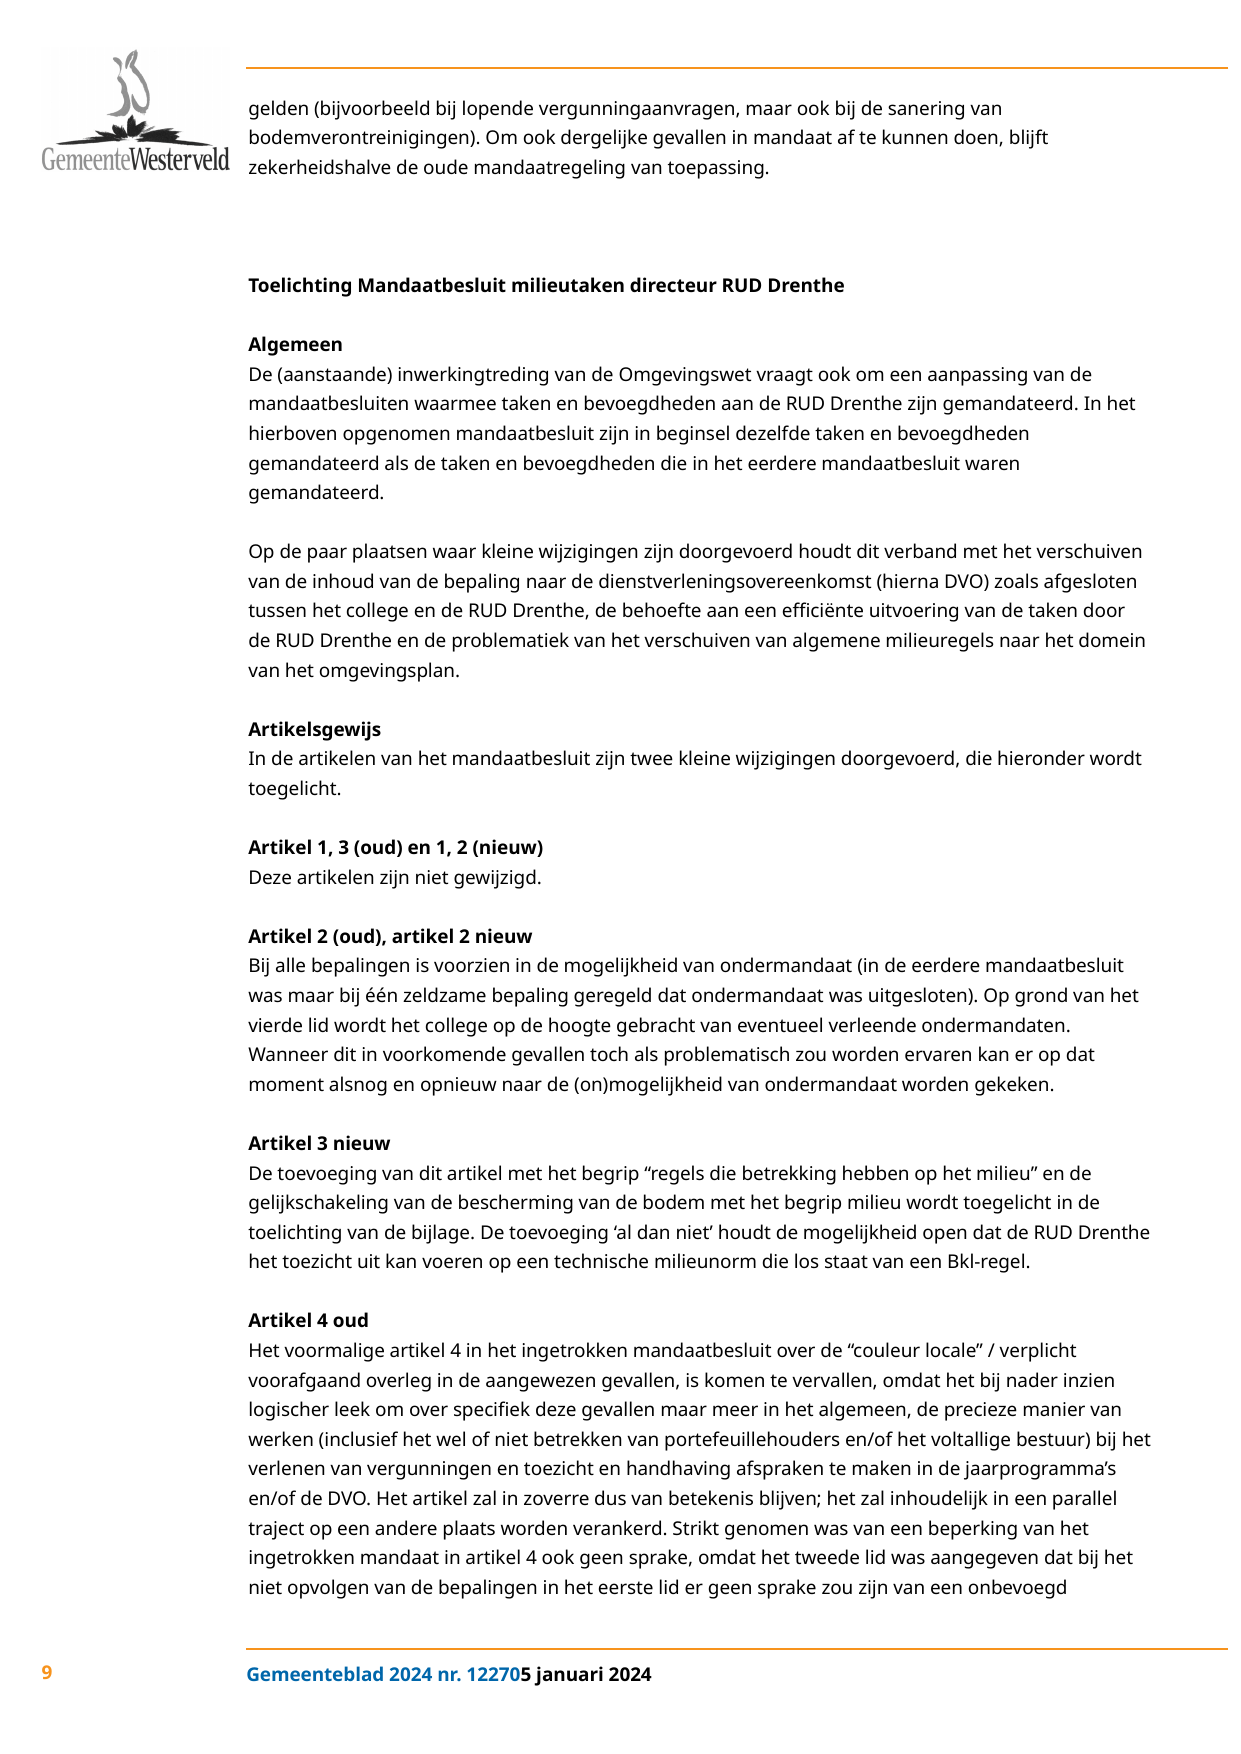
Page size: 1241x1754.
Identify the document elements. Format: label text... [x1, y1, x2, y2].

text Bij alle bepalingen is voorzien in de mogelijkheid van ondermandaat (in de eerdere mandaatbesluit was maar bij één zeldzame bepaling geregeld dat ondermandaat was uitgesloten). Op grond van het vierde lid wordt het college op de hoogte gebracht van eventueel verleende ondermandaten. Wanneer dit in voorkomende gevallen toch als problematisch zou worden ervaren kan er op dat moment alsnog en opnieuw naar de (on)mogelijkheid van ondermandaat worden gekeken. [248, 953, 1152, 1097]
text De (aanstaande) inwerkingtreding van de Omgevingswet vraagt ook om een aanpassing van de mandaatbesluiten waarmee taken en bevoegdheden aan de RUD Drenthe zijn gemandateerd. In het hierboven opgenomen mandaatbesluit zijn in beginsel dezelfde taken en bevoegdheden gemandateerd als de taken en bevoegdheden die in het eerdere mandaatbesluit waren gemandateerd. [248, 361, 1152, 505]
text Artikel 1, 3 (oud) en 1, 2 (nieuw) [248, 834, 1152, 860]
text Toelichting Mandaatbesluit milieutaken directeur RUD Drenthe [248, 272, 1152, 298]
text Artikel 3 nieuw [248, 1130, 1152, 1156]
text Algemeen [248, 331, 1152, 357]
text gelden (bijvoorbeeld bij lopende vergunningaanvragen, maar ook bij de sanering van bodemverontreinigingen). Om ook dergelijke gevallen in mandaat af te kunnen doen, blijft zekerheidshalve de oude mandaatregeling van toepassing. [248, 95, 1152, 180]
text Het voormalige artikel 4 in het ingetrokken mandaatbesluit over de “couleur locale” / verplicht voorafgaand overleg in de aangewezen gevallen, is komen te vervallen, omdat het bij nader inzien logischer leek om over specifiek deze gevallen maar meer in het algemeen, de precieze manier van werken (inclusief het wel of niet betrekken van portefeuillehouders en/of het voltallige bestuur) bij het verlenen van vergunningen en toezicht en handhaving afspraken te maken in de jaarprogramma’s en/of de DVO. Het artikel zal in zoverre dus van betekenis blijven; het zal inhoudelijk in een parallel traject op een andere plaats worden verankerd. Strikt genomen was van een beperking van het ingetrokken mandaat in artikel 4 ook geen sprake, omdat het tweede lid was aangegeven dat bij het niet opvolgen van de bepalingen in het eerste lid er geen sprake zou zijn van een onbevoegd [248, 1337, 1152, 1600]
text Artikelsgewijs [248, 716, 1152, 742]
text Op de paar plaatsen waar kleine wijzigingen zijn doorgevoerd houdt dit verband met het verschuiven van de inhoud van de bepaling naar de dienstverleningsovereenkomst (hierna DVO) zoals afgesloten tussen het college en de RUD Drenthe, de behoefte aan een efficiënte uitvoering van de taken door de RUD Drenthe en de problematiek van het verschuiven van algemene milieuregels naar het domein van het omgevingsplan. [248, 538, 1152, 683]
text In de artikelen van het mandaatbesluit zijn twee kleine wijzigingen doorgevoerd, die hieronder wordt toegelicht. [248, 746, 1152, 801]
text Artikel 2 (oud), artikel 2 nieuw [248, 923, 1152, 949]
picture [41, 47, 231, 172]
text De toevoeging van dit artikel met het begrip “regels die betrekking hebben op het milieu” en de gelijkschakeling van de bescherming van de bodem met het begrip milieu wordt toegelicht in de toelichting van de bijlage. De toevoeging ‘al dan niet’ houdt de mogelijkheid open dat de RUD Drenthe het toezicht uit kan voeren op een technische milieunorm die los staat van een Bkl-regel. [248, 1160, 1152, 1274]
text Artikel 4 oud [248, 1308, 1152, 1333]
text Deze artikelen zijn niet gewijzigd. [248, 864, 1152, 890]
